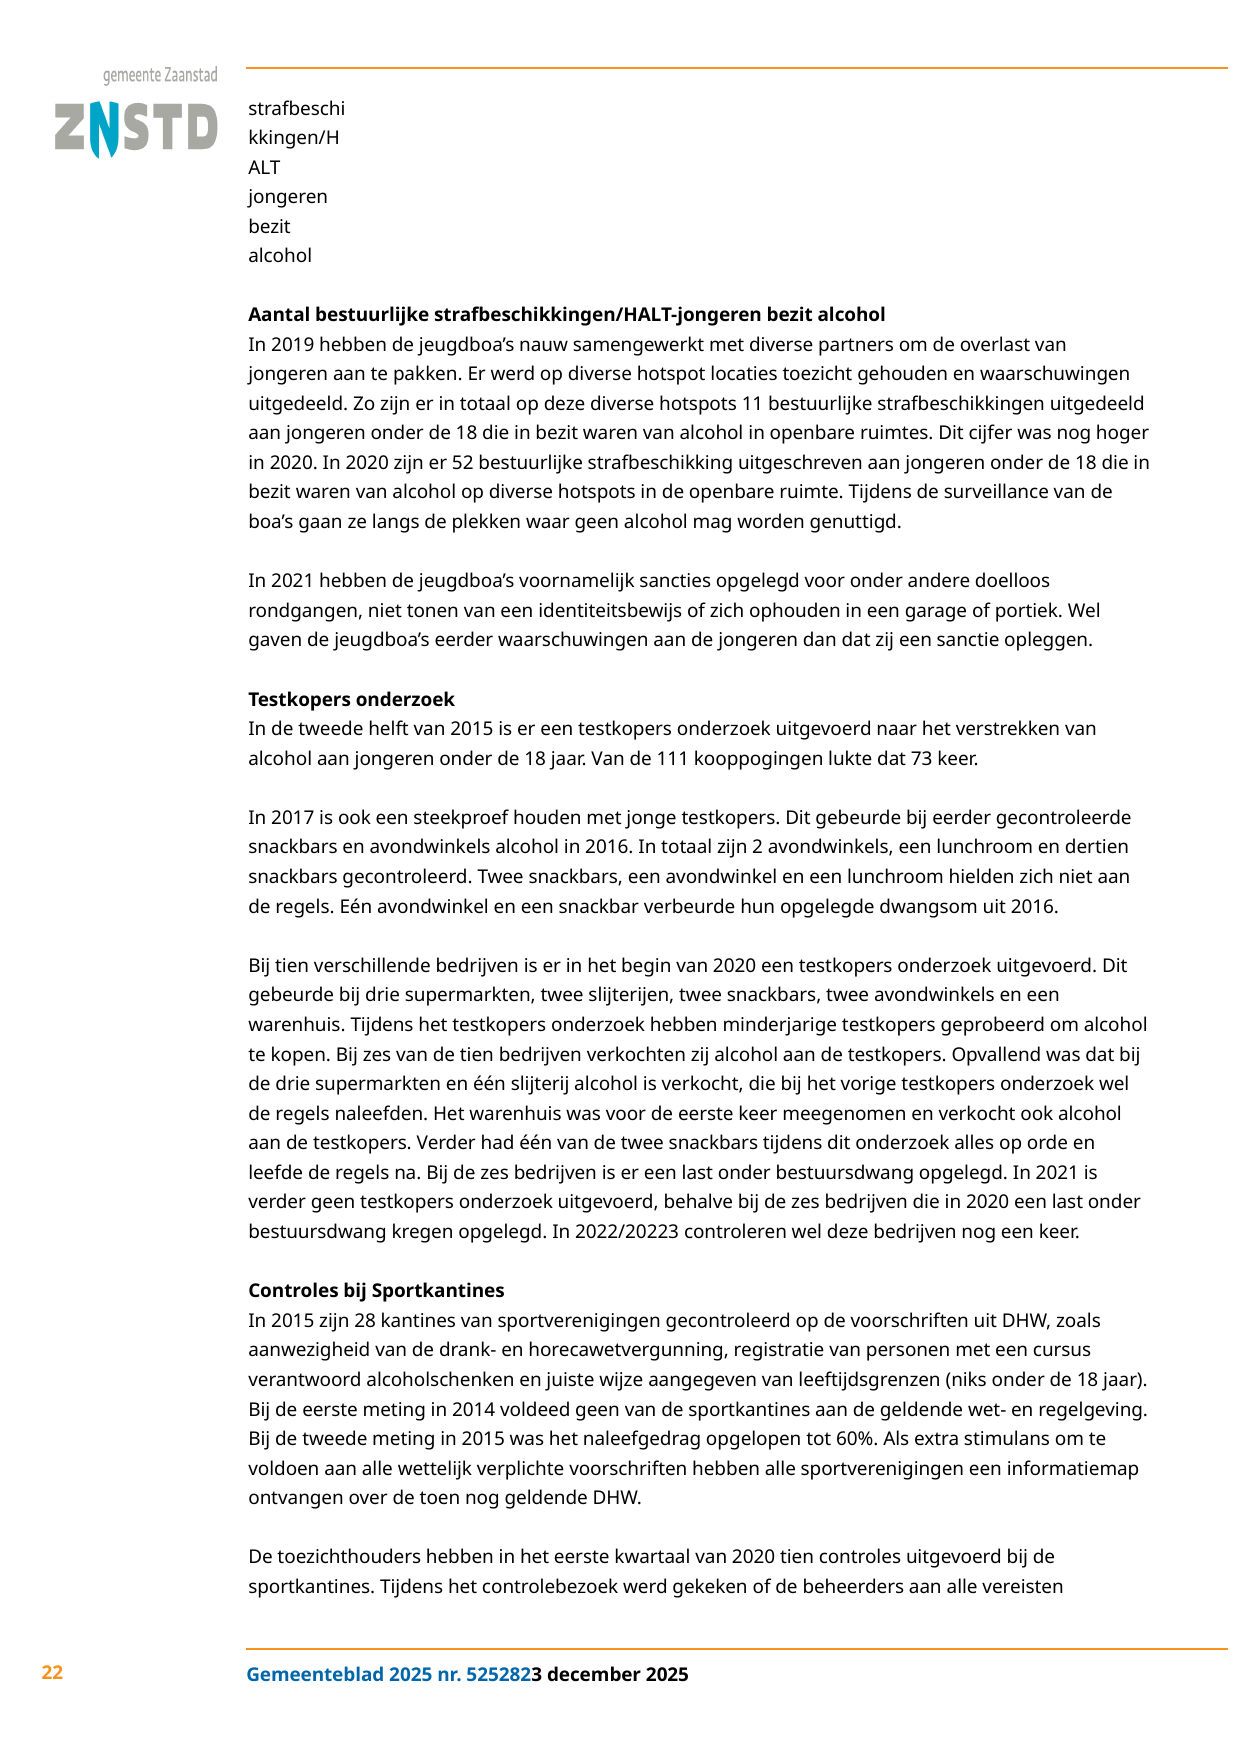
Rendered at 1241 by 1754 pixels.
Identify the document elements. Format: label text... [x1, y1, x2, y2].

text Testkopers onderzoek [248, 686, 1152, 712]
text In 2021 hebben de jeugdboa’s voornamelijk sancties opgelegd voor onder andere doelloos rondgangen, niet tonen van een identiteitsbewijs of zich ophouden in een garage of portiek. Wel gaven de jeugdboa’s eerder waarschuwingen aan de jongeren dan dat zij een sanctie opleggen. [248, 567, 1152, 652]
picture [41, 47, 231, 172]
table_cell [795, 95, 884, 268]
table_cell [1063, 95, 1152, 268]
text In 2015 zijn 28 kantines van sportverenigingen gecontroleerd op de voorschriften uit DHW, zoals aanwezigheid van de drank- en horecawetvergunning, registratie van personen met een cursus verantwoord alcoholschenken en juiste wijze aangegeven van leeftijdsgrenzen (niks onder de 18 jaar). Bij de eerste meting in 2014 voldeed geen van de sportkantines aan de geldende wet- en regelgeving. Bij de tweede meting in 2015 was het naleefgedrag opgelopen tot 60%. Als extra stimulans om te voldoen aan alle wettelijk verplichte voorschriften hebben alle sportverenigingen een informatiemap ontvangen over de toen nog geldende DHW. [248, 1307, 1152, 1510]
table_cell [884, 95, 973, 268]
text Aantal bestuurlijke strafbeschikkingen/HALT-jongeren bezit alcohol [248, 301, 1152, 327]
table_cell [616, 95, 706, 268]
table_cell [973, 95, 1062, 268]
table_cell [706, 95, 795, 268]
table_cell - [349, 95, 438, 268]
text Bij tien verschillende bedrijven is er in het begin van 2020 een testkopers onderzoek uitgevoerd. Dit gebeurde bij drie supermarkten, twee slijterijen, twee snackbars, twee avondwinkels en een warenhuis. Tijdens het testkopers onderzoek hebben minderjarige testkopers geprobeerd om alcohol te kopen. Bij zes van de tien bedrijven verkochten zij alcohol aan de testkopers. Opvallend was dat bij de drie supermarkten en één slijterij alcohol is verkocht, die bij het vorige testkopers onderzoek wel de regels naleefden. Het warenhuis was voor de eerste keer meegenomen en verkocht ook alcohol aan de testkopers. Verder had één van de twee snackbars tijdens dit onderzoek alles op orde en leefde de regels na. Bij de zes bedrijven is er een last onder bestuursdwang opgelegd. In 2021 is verder geen testkopers onderzoek uitgevoerd, behalve bij de zes bedrijven die in 2020 een last onder bestuursdwang kregen opgelegd. In 2022/20223 controleren wel deze bedrijven nog een keer. [248, 952, 1152, 1244]
text In 2019 hebben de jeugdboa’s nauw samengewerkt met diverse partners om de overlast van jongeren aan te pakken. Er werd op diverse hotspot locaties toezicht gehouden en waarschuwingen uitgedeeld. Zo zijn er in totaal op deze diverse hotspots 11 bestuurlijke strafbeschikkingen uitgedeeld aan jongeren onder de 18 die in bezit waren van alcohol in openbare ruimtes. Dit cijfer was nog hoger in 2020. In 2020 zijn er 52 bestuurlijke strafbeschikking uitgeschreven aan jongeren onder de 18 die in bezit waren van alcohol op diverse hotspots in de openbare ruimte. Tijdens de surveillance van de boa’s gaan ze langs de plekken waar geen alcohol mag worden genuttigd. [248, 331, 1152, 534]
table_cell [438, 95, 527, 268]
table_cell strafbeschikkingen/HALT jongeren bezit alcohol [248, 95, 349, 268]
table_cell [527, 95, 616, 268]
text In 2017 is ook een steekproef houden met jonge testkopers. Dit gebeurde bij eerder gecontroleerde snackbars en avondwinkels alcohol in 2016. In totaal zijn 2 avondwinkels, een lunchroom en dertien snackbars gecontroleerd. Twee snackbars, een avondwinkel en een lunchroom hielden zich niet aan de regels. Eén avondwinkel en een snackbar verbeurde hun opgelegde dwangsom uit 2016. [248, 804, 1152, 919]
text De toezichthouders hebben in het eerste kwartaal van 2020 tien controles uitgevoerd bij de sportkantines. Tijdens het controlebezoek werd gekeken of de beheerders aan alle vereisten [248, 1544, 1152, 1599]
text In de tweede helft van 2015 is er een testkopers onderzoek uitgevoerd naar het verstrekken van alcohol aan jongeren onder de 18 jaar. Van de 111 kooppogingen lukte dat 73 keer. [248, 715, 1152, 771]
text Controles bij Sportkantines [248, 1277, 1152, 1303]
